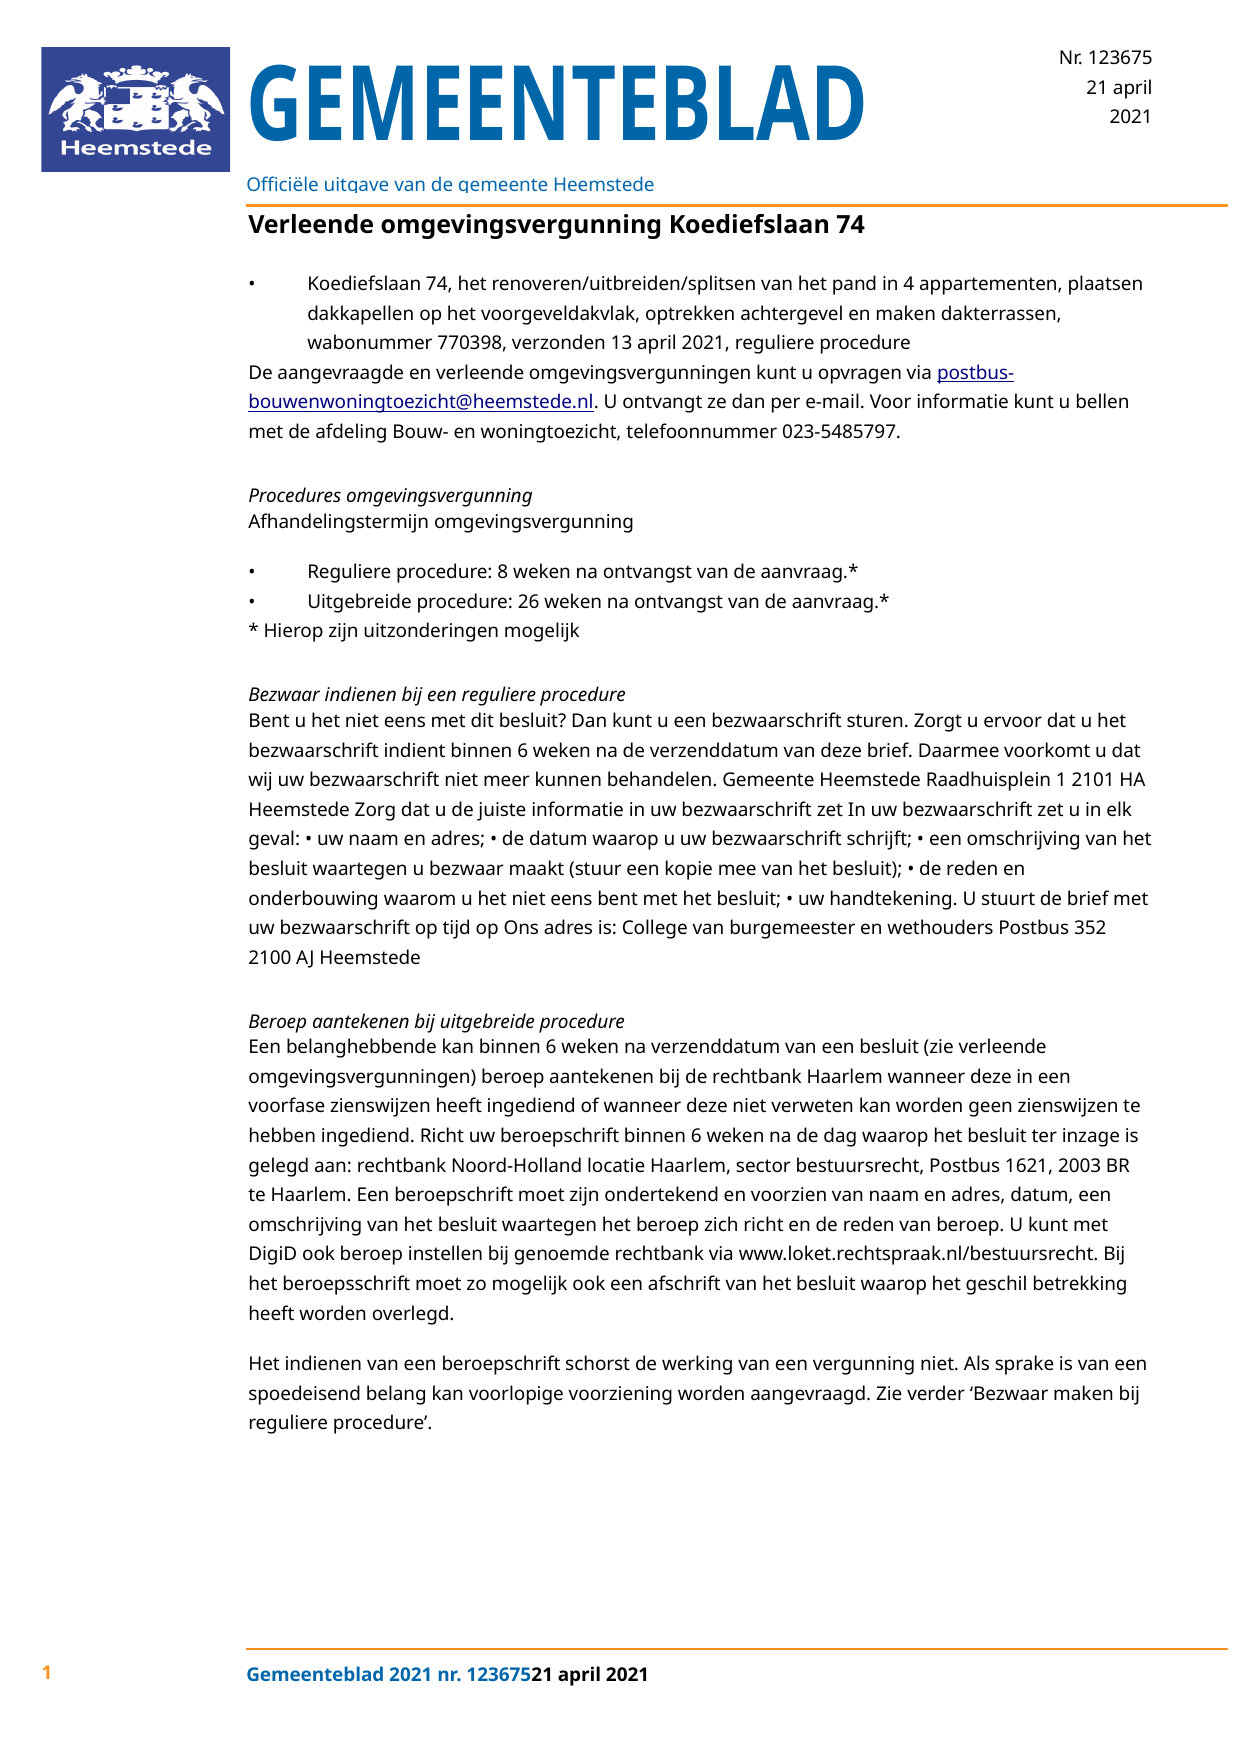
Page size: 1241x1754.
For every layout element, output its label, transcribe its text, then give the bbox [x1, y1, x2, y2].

text Verleende omgevingsvergunning Koediefslaan 74 [248, 207, 1152, 241]
list Reguliere procedure: 8 weken na ontvangst van de aanvraag.* [248, 558, 1152, 584]
list Koediefslaan 74, het renoveren/uitbreiden/splitsen van het pand in 4 appartementen, plaatsen dakkapellen op het voorgeveldakvlak, optrekken achtergevel en maken dakterrassen, wabonummer 770398, verzonden 13 april 2021, reguliere procedure [248, 270, 1152, 355]
text Procedures omgevingsvergunning [248, 482, 1152, 508]
text De aangevraagde en verleende omgevingsvergunningen kunt u opvragen via postbus-bouwenwoningtoezicht@heemstede.nl. U ontvangt ze dan per e-mail. Voor informatie kunt u bellen met de afdeling Bouw- en woningtoezicht, telefoonnummer 023-5485797. [248, 359, 1152, 444]
text Beroep aantekenen bij uitgebreide procedure [248, 1008, 1152, 1033]
text Bezwaar indienen bij een reguliere procedure [248, 681, 1152, 707]
text Een belanghebbende kan binnen 6 weken na verzenddatum van een besluit (zie verleende omgevingsvergunningen) beroep aantekenen bij de rechtbank Haarlem wanneer deze in een voorfase zienswijzen heeft ingediend of wanneer deze niet verweten kan worden geen zienswijzen te hebben ingediend. Richt uw beroepschrift binnen 6 weken na de dag waarop het besluit ter inzage is gelegd aan: rechtbank Noord-Holland locatie Haarlem, sector bestuursrecht, Postbus 1621, 2003 BR te Haarlem. Een beroepschrift moet zijn ondertekend en voorzien van naam en adres, datum, een omschrijving van het besluit waartegen het beroep zich richt en de reden van beroep. U kunt met DigiD ook beroep instellen bij genoemde rechtbank via www.loket.rechtspraak.nl/bestuursrecht. Bij het beroepsschrift moet zo mogelijk ook een afschrift van het besluit waarop het geschil betrekking heeft worden overlegd. [248, 1033, 1152, 1326]
text Bent u het niet eens met dit besluit? Dan kunt u een bezwaarschrift sturen. Zorgt u ervoor dat u het bezwaarschrift indient binnen 6 weken na de verzenddatum van deze brief. Daarmee voorkomt u dat wij uw bezwaarschrift niet meer kunnen behandelen. Gemeente Heemstede Raadhuisplein 1 2101 HA Heemstede Zorg dat u de juiste informatie in uw bezwaarschrift zet In uw bezwaarschrift zet u in elk geval: • uw naam en adres; • de datum waarop u uw bezwaarschrift schrijft; • een omschrijving van het besluit waartegen u bezwaar maakt (stuur een kopie mee van het besluit); • de reden en onderbouwing waarom u het niet eens bent met het besluit; • uw handtekening. U stuurt de brief met uw bezwaarschrift op tijd op Ons adres is: College van burgemeester en wethouders Postbus 352 2100 AJ Heemstede [248, 707, 1152, 969]
text Het indienen van een beroepschrift schorst de werking van een vergunning niet. Als sprake is van een spoedeisend belang kan voorlopige voorziening worden aangevraagd. Zie verder ‘Bezwaar maken bij reguliere procedure’. [248, 1350, 1152, 1435]
text * Hierop zijn uitzonderingen mogelijk [248, 617, 1152, 643]
text Afhandelingstermijn omgevingsvergunning [248, 508, 1152, 534]
list Uitgebreide procedure: 26 weken na ontvangst van de aanvraag.* [248, 588, 1152, 614]
picture [41, 47, 231, 172]
